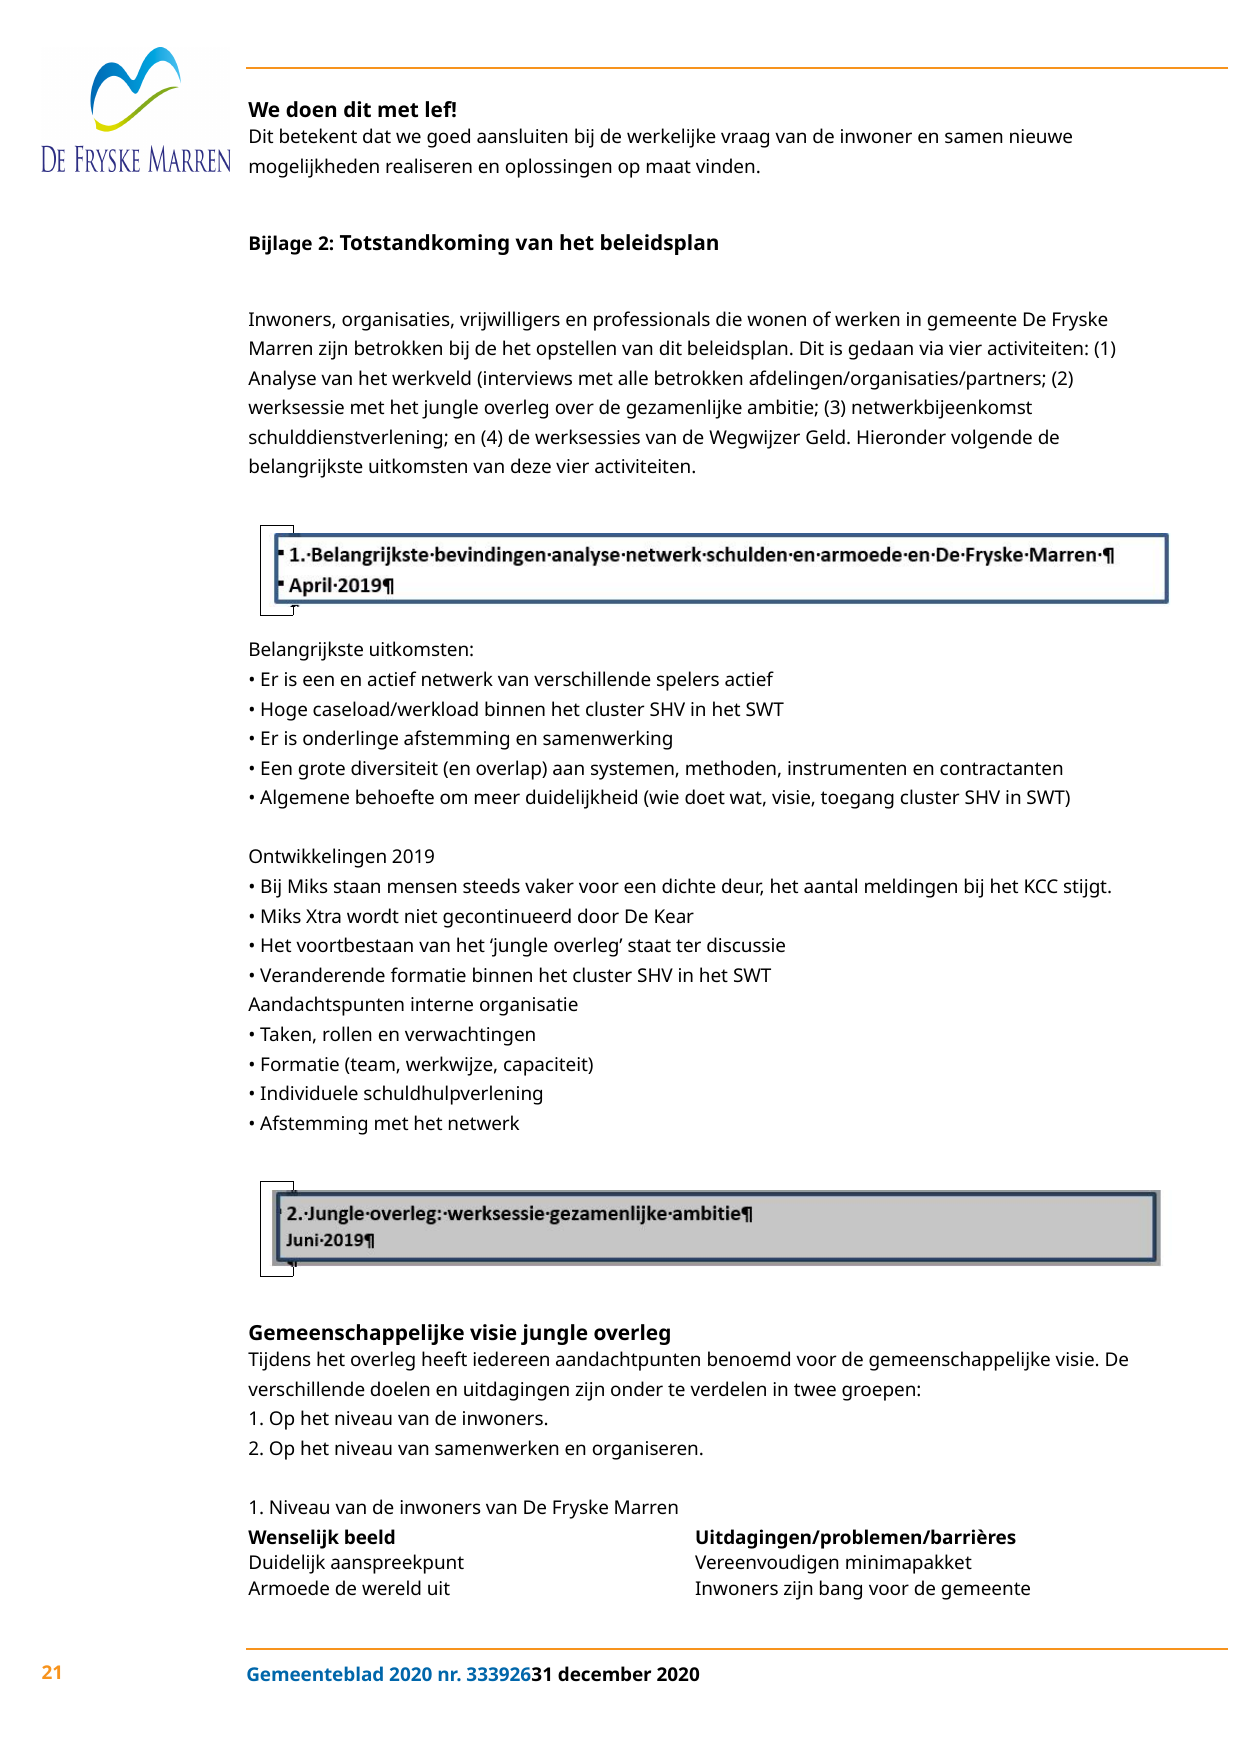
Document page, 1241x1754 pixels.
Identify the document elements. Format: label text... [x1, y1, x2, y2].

text Aandachtspunten interne organisatie [248, 992, 1152, 1017]
text • Bij Miks staan mensen steeds vaker voor een dichte deur, het aantal meldingen bij het KCC stijgt. [248, 873, 1152, 899]
text • Het voortbestaan van het ‘jungle overleg’ staat ter discussie [248, 932, 1152, 958]
text • Hoge caseload/werkload binnen het cluster SHV in het SWT [248, 696, 1152, 722]
text • Afstemming met het netwerk [248, 1110, 1152, 1136]
text 2. Op het niveau van samenwerken en organiseren. [248, 1435, 1152, 1461]
table_cell Duidelijk aanspreekpunt [248, 1550, 695, 1575]
table_cell Vereenvoudigen minimapakket [695, 1550, 1152, 1575]
picture [268, 1190, 1173, 1267]
text Ontwikkelingen 2019 [248, 844, 1152, 869]
text • Een grote diversiteit (en overlap) aan systemen, methoden, instrumenten en contractanten [248, 755, 1152, 781]
text • Taken, rollen en verwachtingen [248, 1021, 1152, 1047]
table_header Uitdagingen/problemen/barrières [695, 1524, 1152, 1549]
picture [41, 47, 231, 172]
text Inwoners, organisaties, vrijwilligers en professionals die wonen of werken in gemeente De Fryske Marren zijn betrokken bij de het opstellen van dit beleidsplan. Dit is gedaan via vier activiteiten: (1) Analyse van het werkveld (interviews met alle betrokken afdelingen/organisaties/partners; (2) werksessie met het jungle overleg over de gezamenlijke ambitie; (3) netwerkbijeenkomst schulddienstverlening; en (4) de werksessies van de Wegwijzer Geld. Hieronder volgende de belangrijkste uitkomsten van deze vier activiteiten. [248, 306, 1152, 479]
text Tijdens het overleg heeft iedereen aandachtpunten benoemd voor de gemeenschappelijke visie. De verschillende doelen en uitdagingen zijn onder te verdelen in twee groepen: [248, 1346, 1152, 1402]
table_cell Inwoners zijn bang voor de gemeente [695, 1575, 1152, 1601]
text Belangrijkste uitkomsten: [248, 637, 1152, 662]
text Dit betekent dat we goed aansluiten bij de werkelijke vraag van de inwoner en samen nieuwe mogelijkheden realiseren en oplossingen op maat vinden. [248, 123, 1152, 178]
text Gemeenschappelijke visie jungle overleg [248, 1318, 1152, 1346]
text • Algemene behoefte om meer duidelijkheid (wie doet wat, visie, toegang cluster SHV in SWT) [248, 784, 1152, 810]
text • Individuele schuldhulpverlening [248, 1080, 1152, 1106]
table_cell Armoede de wereld uit [248, 1575, 695, 1601]
table_header Wenselijk beeld [248, 1524, 695, 1549]
text • Veranderende formatie binnen het cluster SHV in het SWT [248, 962, 1152, 988]
text • Miks Xtra wordt niet gecontinueerd door De Kear [248, 903, 1152, 929]
text • Er is onderlinge afstemming en samenwerking [248, 725, 1152, 751]
text • Er is een en actief netwerk van verschillende spelers actief [248, 666, 1152, 692]
text • Formatie (team, werkwijze, capaciteit) [248, 1051, 1152, 1077]
text Bijlage 2: Totstandkoming van het beleidsplan [248, 228, 1152, 256]
text 1. Niveau van de inwoners van De Fryske Marren [248, 1494, 1152, 1520]
text 1. Op het niveau van de inwoners. [248, 1405, 1152, 1431]
picture [268, 533, 1173, 607]
text We doen dit met lef! [248, 95, 1152, 123]
